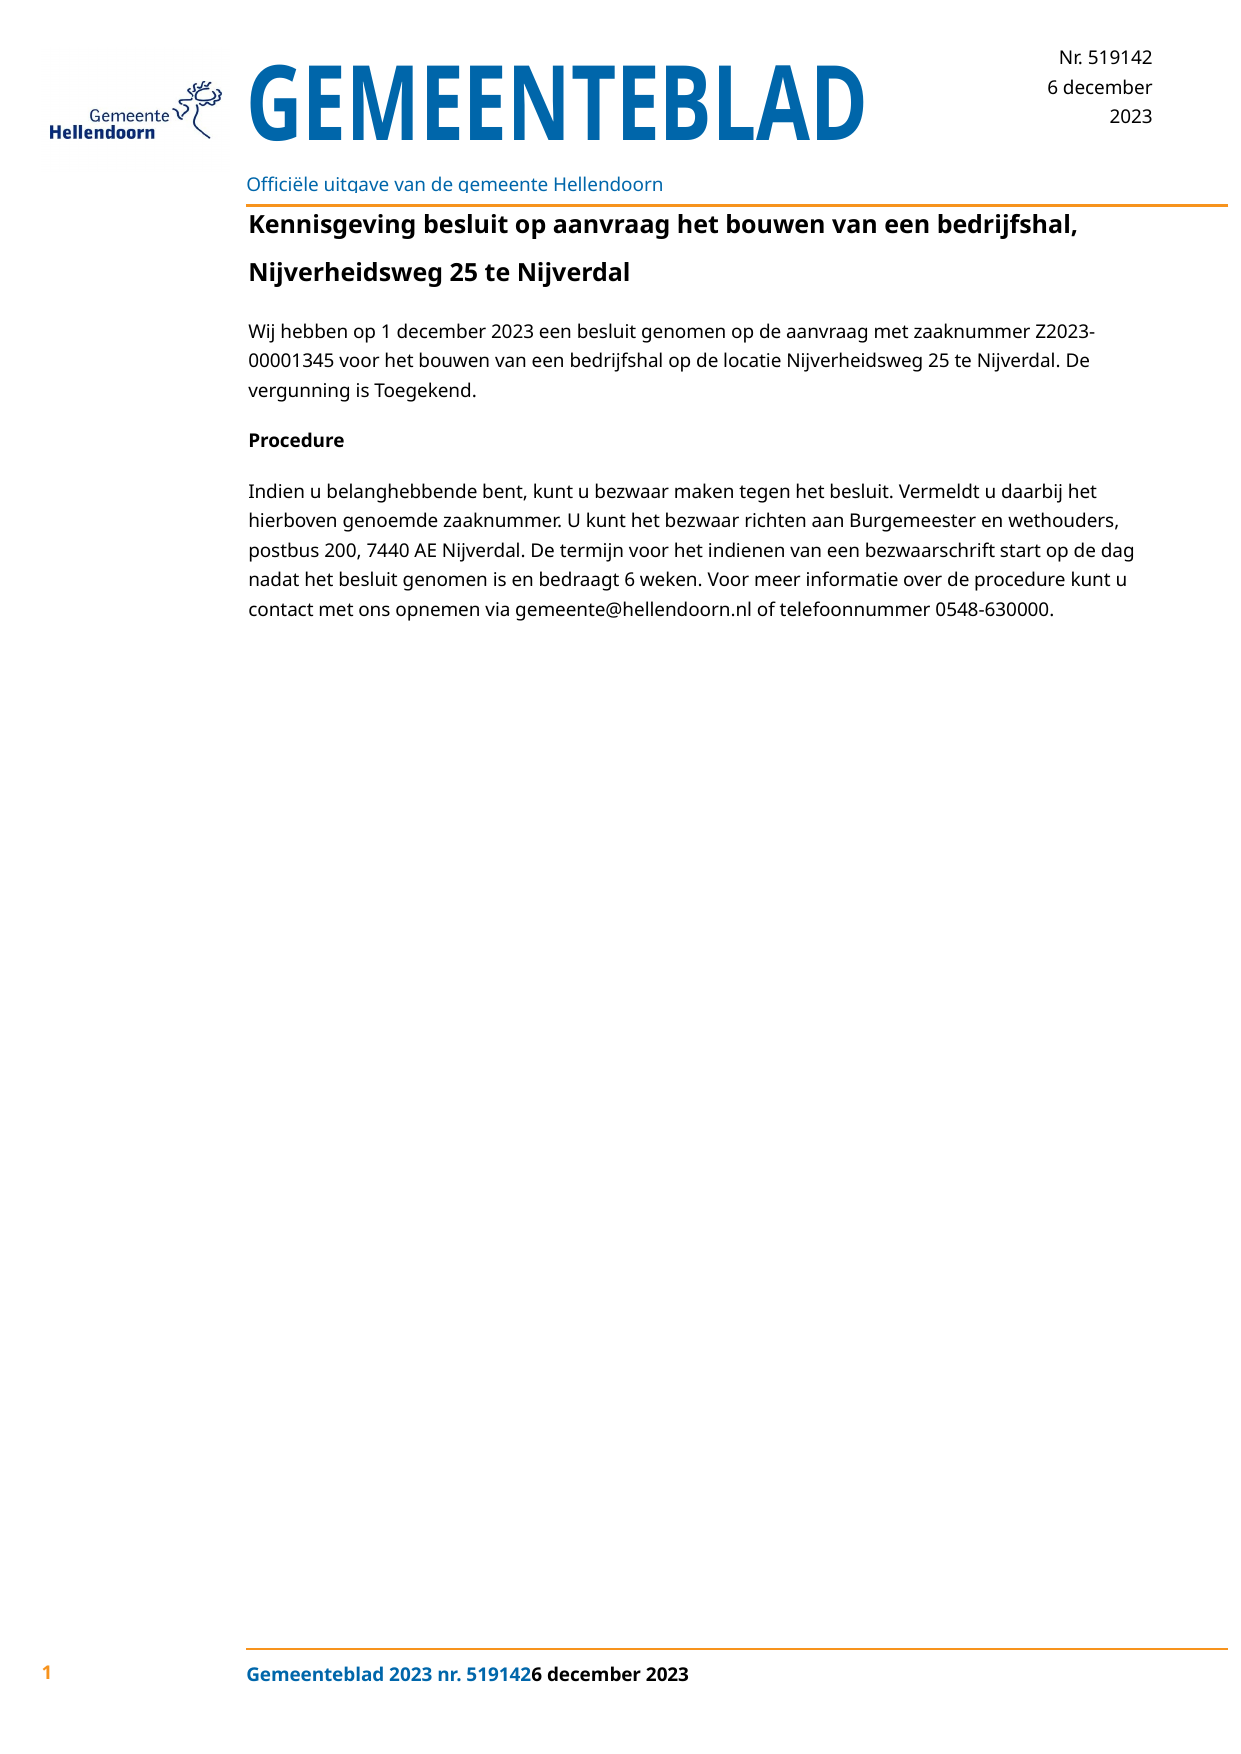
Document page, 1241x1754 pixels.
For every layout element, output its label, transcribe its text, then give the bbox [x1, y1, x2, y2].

text Wij hebben op 1 december 2023 een besluit genomen op de aanvraag met zaaknummer Z2023-00001345 voor het bouwen van een bedrijfshal op de locatie Nijverheidsweg 25 te Nijverdal. De vergunning is Toegekend. [248, 318, 1152, 403]
text Kennisgeving besluit op aanvraag het bouwen van een bedrijfshal, Nijverheidsweg 25 te Nijverdal [248, 207, 1152, 288]
text Indien u belanghebbende bent, kunt u bezwaar maken tegen het besluit. Vermeldt u daarbij het hierboven genoemde zaaknummer. U kunt het bezwaar richten aan Burgemeester en wethouders, postbus 200, 7440 AE Nijverdal. De termijn voor het indienen van een bezwaarschrift start op de dag nadat het besluit genomen is en bedraagt 6 weken. Voor meer informatie over de procedure kunt u contact met ons opnemen via gemeente@hellendoorn.nl of telefoonnummer 0548-630000. [248, 478, 1152, 622]
picture [41, 47, 231, 172]
text Procedure [248, 427, 1152, 453]
